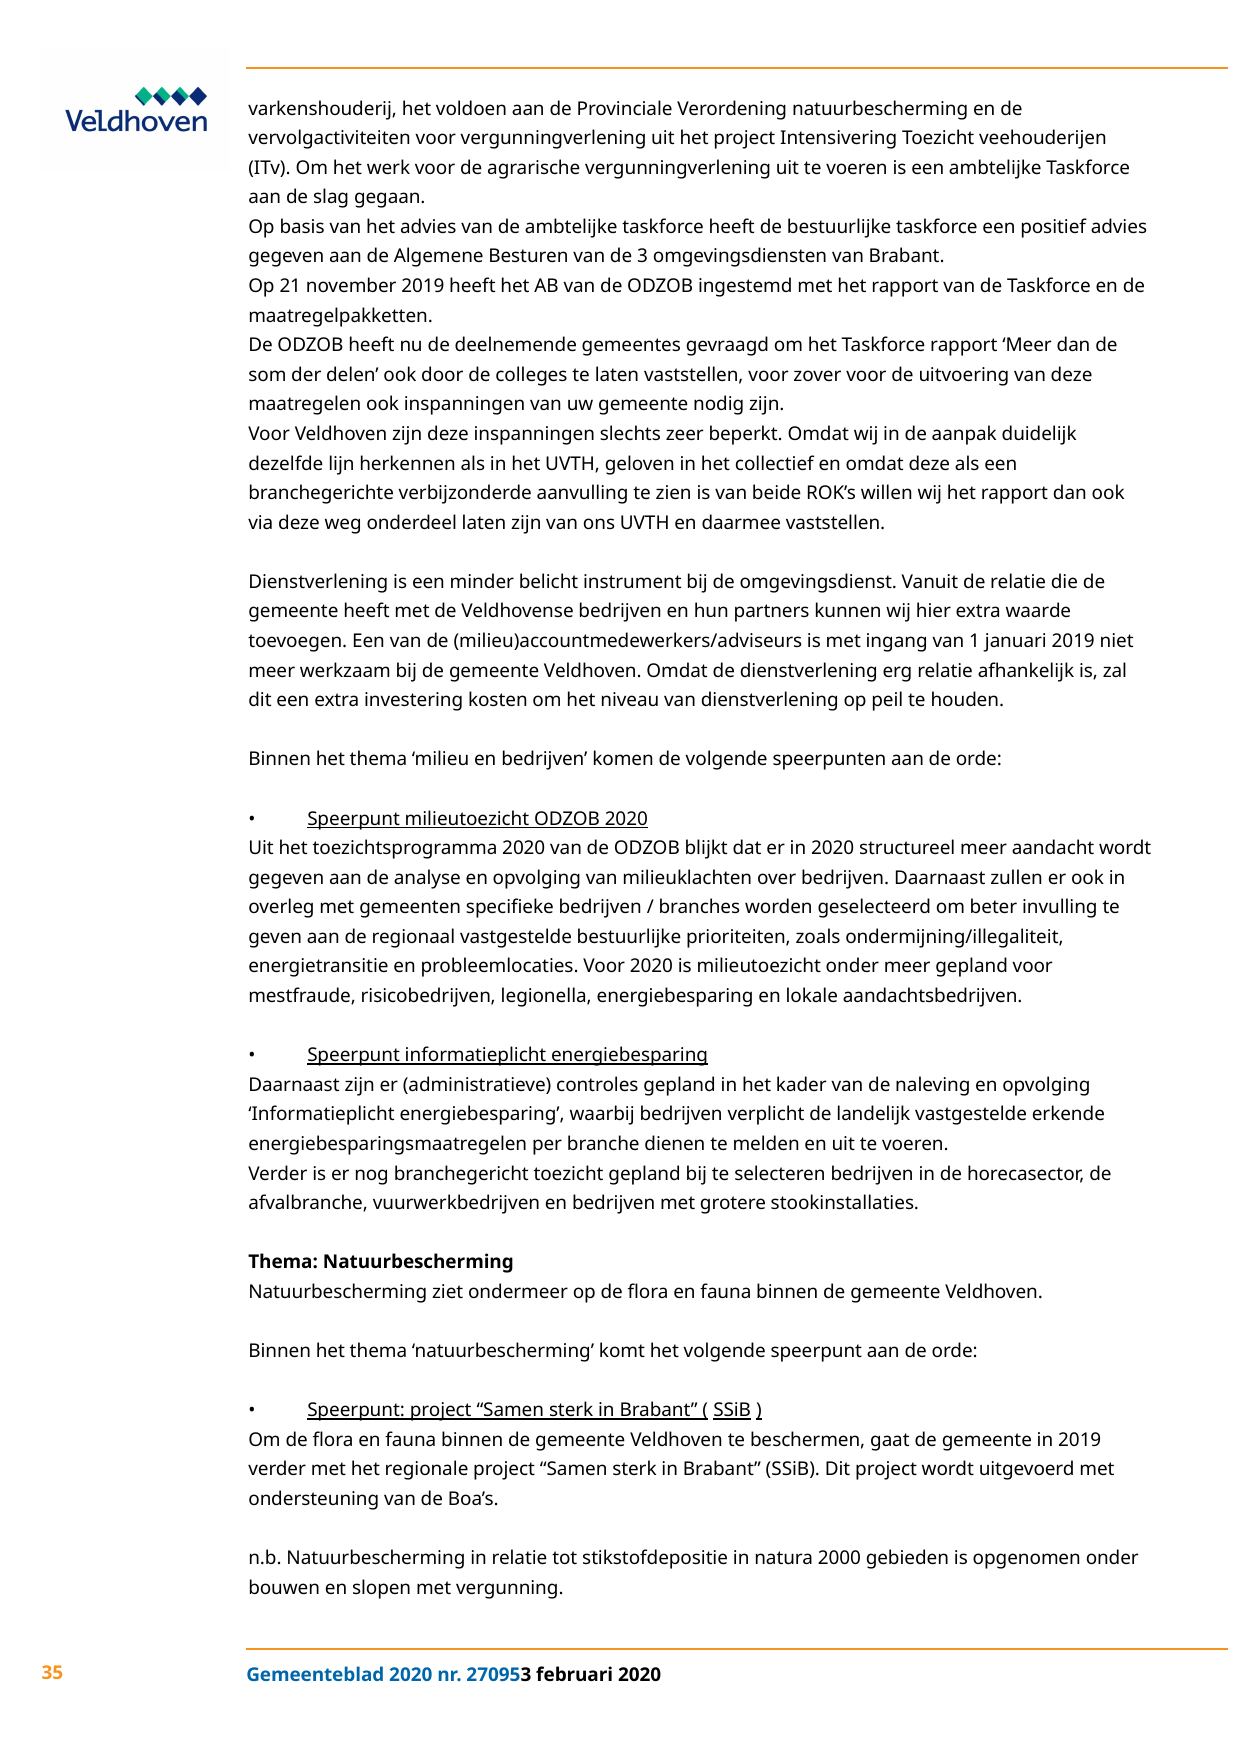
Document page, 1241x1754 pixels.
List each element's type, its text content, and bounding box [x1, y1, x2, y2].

list Speerpunt informatieplicht energiebesparing [248, 1041, 1152, 1067]
text n.b. Natuurbescherming in relatie tot stikstofdepositie in natura 2000 gebieden is opgenomen onder bouwen en slopen met vergunning. [248, 1544, 1152, 1600]
text varkenshouderij, het voldoen aan de Provinciale Verordening natuurbescherming en de vervolgactiviteiten voor vergunningverlening uit het project Intensivering Toezicht veehouderijen (ITv). Om het werk voor de agrarische vergunningverlening uit te voeren is een ambtelijke Taskforce aan de slag gegaan. [248, 95, 1152, 209]
text Uit het toezichtsprogramma 2020 van de ODZOB blijkt dat er in 2020 structureel meer aandacht wordt gegeven aan de analyse en opvolging van milieuklachten over bedrijven. Daarnaast zullen er ook in overleg met gemeenten specifieke bedrijven / branches worden geselecteerd om beter invulling te geven aan de regionaal vastgestelde bestuurlijke prioriteiten, zoals ondermijning/illegaliteit, energietransitie en probleemlocaties. Voor 2020 is milieutoezicht onder meer gepland voor mestfraude, risicobedrijven, legionella, energiebesparing en lokale aandachtsbedrijven. [248, 834, 1152, 1008]
text Dienstverlening is een minder belicht instrument bij de omgevingsdienst. Vanuit de relatie die de gemeente heeft met de Veldhovense bedrijven en hun partners kunnen wij hier extra waarde toevoegen. Een van de (milieu)accountmedewerkers/adviseurs is met ingang van 1 januari 2019 niet meer werkzaam bij de gemeente Veldhoven. Omdat de dienstverlening erg relatie afhankelijk is, zal dit een extra investering kosten om het niveau van dienstverlening op peil te houden. [248, 568, 1152, 712]
text Binnen het thema ‘natuurbescherming’ komt het volgende speerpunt aan de orde: [248, 1337, 1152, 1363]
text Om de flora en fauna binnen de gemeente Veldhoven te beschermen, gaat de gemeente in 2019 verder met het regionale project “Samen sterk in Brabant” (SSiB). Dit project wordt uitgevoerd met ondersteuning van de Boa’s. [248, 1426, 1152, 1511]
text Thema: Natuurbescherming [248, 1248, 1152, 1274]
text Binnen het thema ‘milieu en bedrijven’ komen de volgende speerpunten aan de orde: [248, 746, 1152, 771]
list Speerpunt milieutoezicht ODZOB 2020 [248, 805, 1152, 831]
text Op 21 november 2019 heeft het AB van de ODZOB ingestemd met het rapport van de Taskforce en de maatregelpakketten. [248, 272, 1152, 328]
text Daarnaast zijn er (administratieve) controles gepland in het kader van de naleving en opvolging ‘Informatieplicht energiebesparing’, waarbij bedrijven verplicht de landelijk vastgestelde erkende energiebesparingsmaatregelen per branche dienen te melden en uit te voeren. [248, 1071, 1152, 1156]
list Speerpunt: project “Samen sterk in Brabant” ( SSiB ) [248, 1396, 1152, 1422]
text Verder is er nog branchegericht toezicht gepland bij te selecteren bedrijven in de horecasector, de afvalbranche, vuurwerkbedrijven en bedrijven met grotere stookinstallaties. [248, 1160, 1152, 1215]
picture [41, 47, 231, 172]
text Op basis van het advies van de ambtelijke taskforce heeft de bestuurlijke taskforce een positief advies gegeven aan de Algemene Besturen van de 3 omgevingsdiensten van Brabant. [248, 213, 1152, 268]
text Voor Veldhoven zijn deze inspanningen slechts zeer beperkt. Omdat wij in de aanpak duidelijk dezelfde lijn herkennen als in het UVTH, geloven in het collectief en omdat deze als een branchegerichte verbijzonderde aanvulling te zien is van beide ROK’s willen wij het rapport dan ook via deze weg onderdeel laten zijn van ons UVTH en daarmee vaststellen. [248, 420, 1152, 535]
text Natuurbescherming ziet ondermeer op de flora en fauna binnen de gemeente Veldhoven. [248, 1278, 1152, 1304]
text De ODZOB heeft nu de deelnemende gemeentes gevraagd om het Taskforce rapport ‘Meer dan de som der delen’ ook door de colleges te laten vaststellen, voor zover voor de uitvoering van deze maatregelen ook inspanningen van uw gemeente nodig zijn. [248, 331, 1152, 416]
